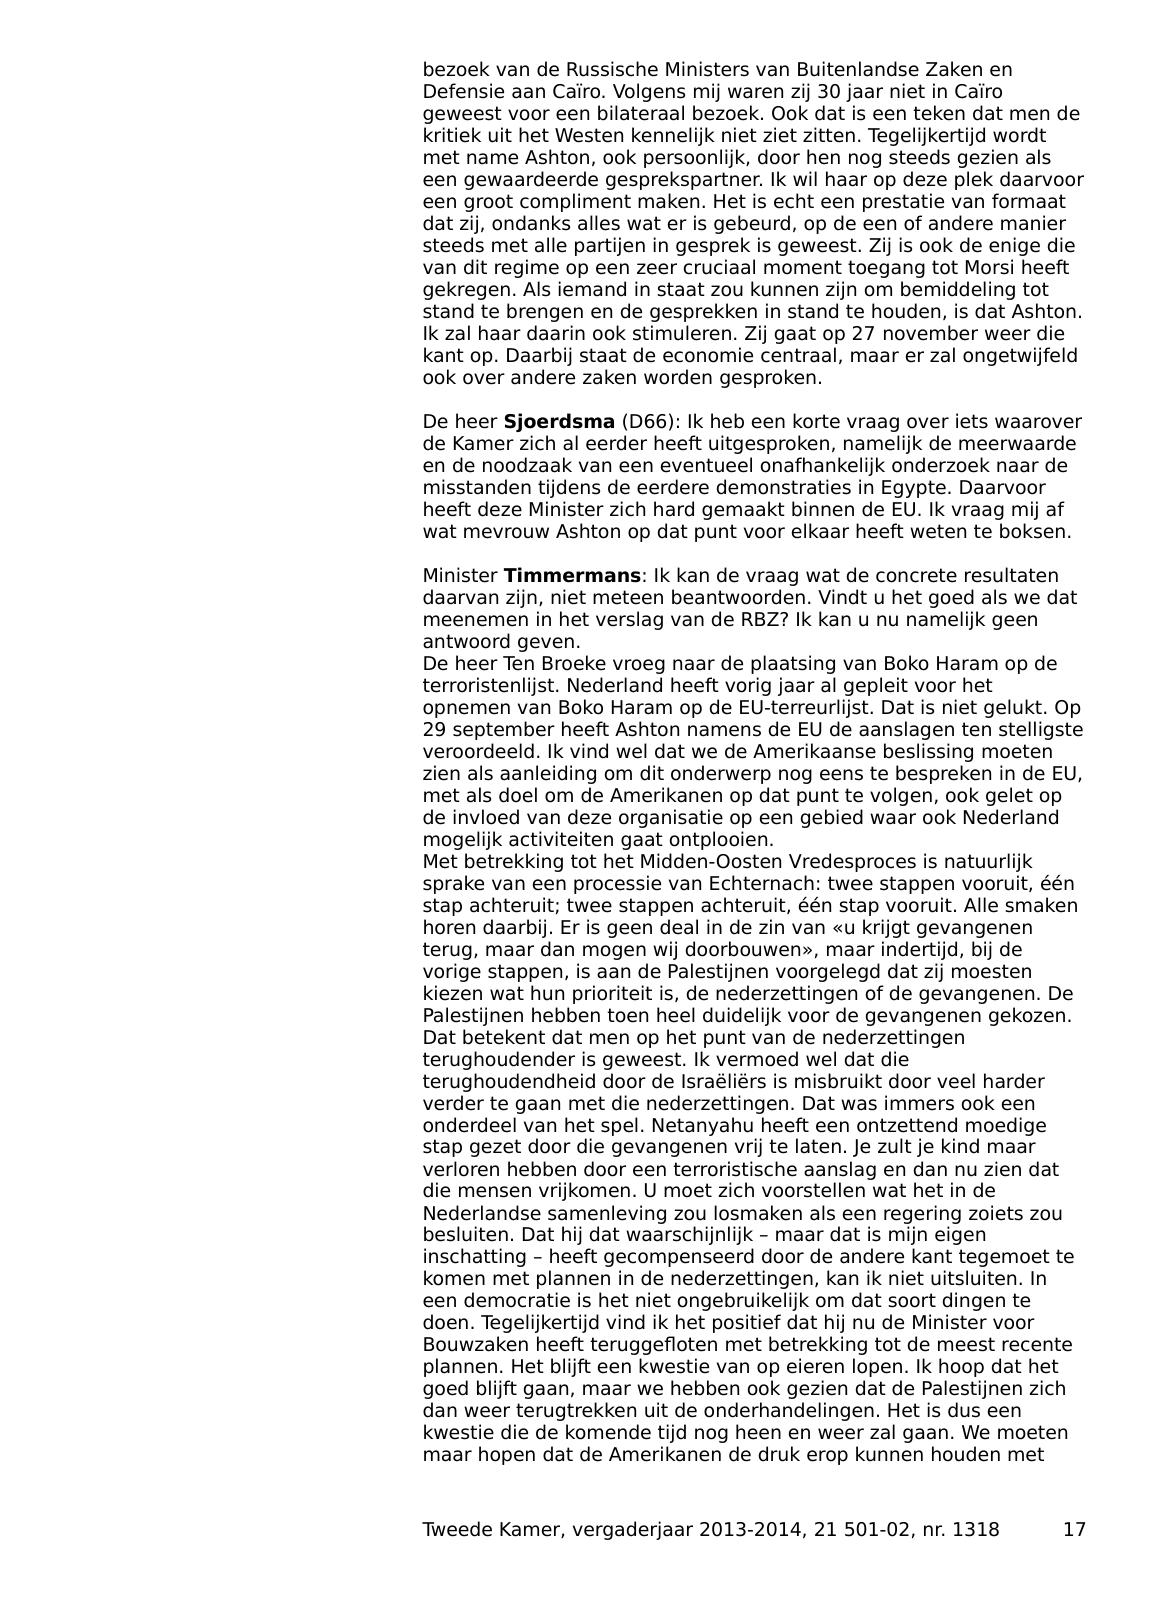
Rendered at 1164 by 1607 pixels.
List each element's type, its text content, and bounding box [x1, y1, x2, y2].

text Minister Timmermans: Ik kan de vraag wat de concrete resultaten daarvan zijn, niet meteen beantwoorden. Vindt u het goed als we dat meenemen in het verslag van de RBZ? Ik kan u nu namelijk geen antwoord geven. [422, 565, 1087, 653]
text De heer Ten Broeke vroeg naar de plaatsing van Boko Haram op de terroristenlijst. Nederland heeft vorig jaar al gepleit voor het opnemen van Boko Haram op de EU-terreurlijst. Dat is niet gelukt. Op 29 september heeft Ashton namens de EU de aanslagen ten stelligste veroordeeld. Ik vind wel dat we de Amerikaanse beslissing moeten zien als aanleiding om dit onderwerp nog eens te bespreken in de EU, met als doel om de Amerikanen op dat punt te volgen, ook gelet op de invloed van deze organisatie op een gebied waar ook Nederland mogelijk activiteiten gaat ontplooien. [422, 653, 1087, 851]
text bezoek van de Russische Ministers van Buitenlandse Zaken en Defensie aan Caïro. Volgens mij waren zij 30 jaar niet in Caïro geweest voor een bilateraal bezoek. Ook dat is een teken dat men de kritiek uit het Westen kennelijk niet ziet zitten. Tegelijkertijd wordt met name Ashton, ook persoonlijk, door hen nog steeds gezien als een gewaardeerde gesprekspartner. Ik wil haar op deze plek daarvoor een groot compliment maken. Het is echt een prestatie van formaat dat zij, ondanks alles wat er is gebeurd, op de een of andere manier steeds met alle partijen in gesprek is geweest. Zij is ook de enige die van dit regime op een zeer cruciaal moment toegang tot Morsi heeft gekregen. Als iemand in staat zou kunnen zijn om bemiddeling tot stand te brengen en de gesprekken in stand te houden, is dat Ashton. Ik zal haar daarin ook stimuleren. Zij gaat op 27 november weer die kant op. Daarbij staat de economie centraal, maar er zal ongetwijfeld ook over andere zaken worden gesproken. [422, 59, 1087, 389]
text De heer Sjoerdsma (D66): Ik heb een korte vraag over iets waarover de Kamer zich al eerder heeft uitgesproken, namelijk de meerwaarde en de noodzaak van een eventueel onafhankelijk onderzoek naar de misstanden tijdens de eerdere demonstraties in Egypte. Daarvoor heeft deze Minister zich hard gemaakt binnen de EU. Ik vraag mij af wat mevrouw Ashton op dat punt voor elkaar heeft weten te boksen. [422, 411, 1087, 543]
text Met betrekking tot het Midden-Oosten Vredesproces is natuurlijk sprake van een processie van Echternach: twee stappen vooruit, één stap achteruit; twee stappen achteruit, één stap vooruit. Alle smaken horen daarbij. Er is geen deal in de zin van «u krijgt gevangenen terug, maar dan mogen wij doorbouwen», maar indertijd, bij de vorige stappen, is aan de Palestijnen voorgelegd dat zij moesten kiezen wat hun prioriteit is, de nederzettingen of de gevangenen. De Palestijnen hebben toen heel duidelijk voor de gevangenen gekozen. Dat betekent dat men op het punt van de nederzettingen terughoudender is geweest. Ik vermoed wel dat die terughoudendheid door de Israëliërs is misbruikt door veel harder verder te gaan met die nederzettingen. Dat was immers ook een onderdeel van het spel. Netanyahu heeft een ontzettend moedige stap gezet door die gevangenen vrij te laten. Je zult je kind maar verloren hebben door een terroristische aanslag en dan nu zien dat die mensen vrijkomen. U moet zich voorstellen wat het in de Nederlandse samenleving zou losmaken als een regering zoiets zou besluiten. Dat hij dat waarschijnlijk – maar dat is mijn eigen inschatting – heeft gecompenseerd door de andere kant tegemoet te komen met plannen in de nederzettingen, kan ik niet uitsluiten. In een democratie is het niet ongebruikelijk om dat soort dingen te doen. Tegelijkertijd vind ik het positief dat hij nu de Minister voor Bouwzaken heeft teruggefloten met betrekking tot de meest recente plannen. Het blijft een kwestie van op eieren lopen. Ik hoop dat het goed blijft gaan, maar we hebben ook gezien dat de Palestijnen zich dan weer terugtrekken uit de onderhandelingen. Het is dus een kwestie die de komende tijd nog heen en weer zal gaan. We moeten maar hopen dat de Amerikanen de druk erop kunnen houden met [422, 851, 1087, 1466]
